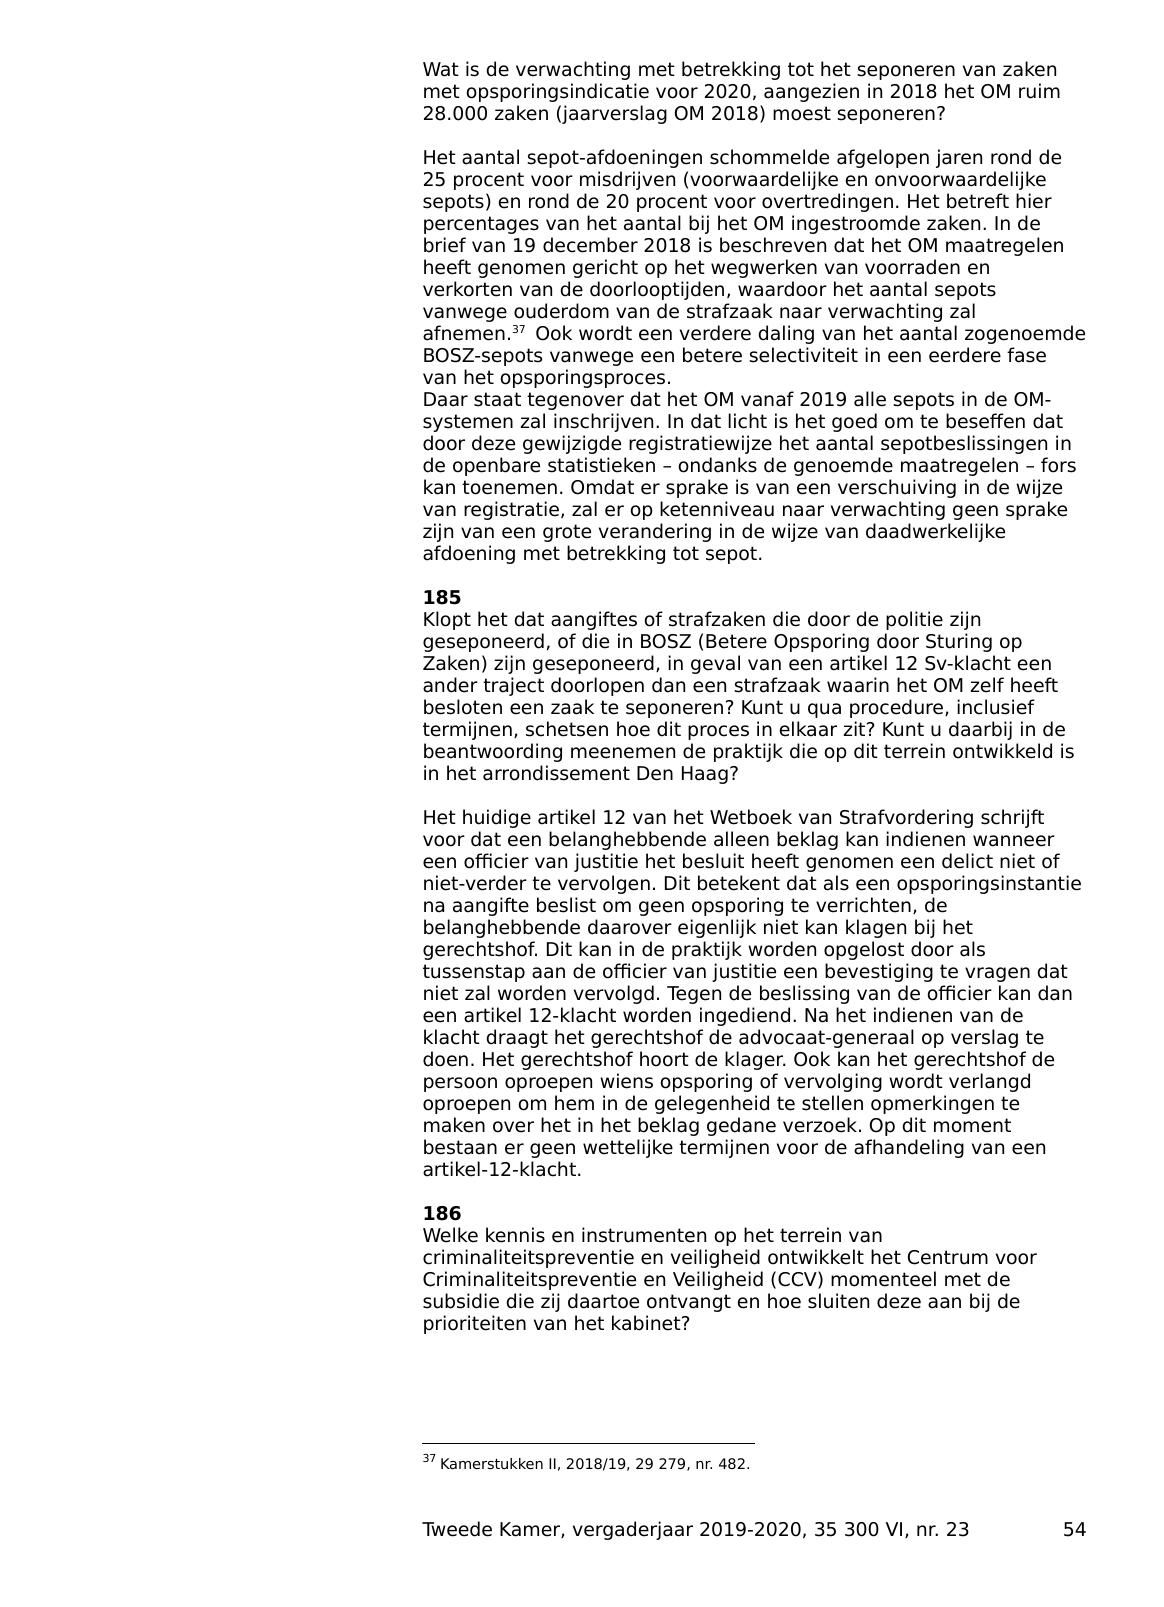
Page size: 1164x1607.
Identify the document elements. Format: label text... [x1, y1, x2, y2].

text Welke kennis en instrumenten op het terrein van criminaliteitspreventie en veiligheid ontwikkelt het Centrum voor Criminaliteitspreventie en Veiligheid (CCV) momenteel met de subsidie die zij daartoe ontvangt en hoe sluiten deze aan bij de prioriteiten van het kabinet? [422, 1225, 1087, 1335]
text Klopt het dat aangiftes of strafzaken die door de politie zijn geseponeerd, of die in BOSZ (Betere Opsporing door Sturing op Zaken) zijn geseponeerd, in geval van een artikel 12 Sv-klacht een ander traject doorlopen dan een strafzaak waarin het OM zelf heeft besloten een zaak te seponeren? Kunt u qua procedure, inclusief termijnen, schetsen hoe dit proces in elkaar zit? Kunt u daarbij in de beantwoording meenemen de praktijk die op dit terrein ontwikkeld is in het arrondissement Den Haag? [422, 609, 1087, 785]
text 185 [422, 587, 1087, 609]
text Het huidige artikel 12 van het Wetboek van Strafvordering schrijft voor dat een belanghebbende alleen beklag kan indienen wanneer een officier van justitie het besluit heeft genomen een delict niet of niet-verder te vervolgen. Dit betekent dat als een opsporingsinstantie na aangifte beslist om geen opsporing te verrichten, de belanghebbende daarover eigenlijk niet kan klagen bij het gerechtshof. Dit kan in de praktijk worden opgelost door als tussenstap aan de officier van justitie een bevestiging te vragen dat niet zal worden vervolgd. Tegen de beslissing van de officier kan dan een artikel 12-klacht worden ingediend. Na het indienen van de klacht draagt het gerechtshof de advocaat-generaal op verslag te doen. Het gerechtshof hoort de klager. Ook kan het gerechtshof de persoon oproepen wiens opsporing of vervolging wordt verlangd oproepen om hem in de gelegenheid te stellen opmerkingen te maken over het in het beklag gedane verzoek. Op dit moment bestaan er geen wettelijke termijnen voor de afhandeling van een artikel-12-klacht. [422, 807, 1087, 1181]
text Wat is de verwachting met betrekking tot het seponeren van zaken met opsporingsindicatie voor 2020, aangezien in 2018 het OM ruim 28.000 zaken (jaarverslag OM 2018) moest seponeren? [422, 59, 1087, 125]
text 186 [422, 1203, 1087, 1225]
text Daar staat tegenover dat het OM vanaf 2019 alle sepots in de OM-systemen zal inschrijven. In dat licht is het goed om te beseffen dat door deze gewijzigde registratiewijze het aantal sepotbeslissingen in de openbare statistieken – ondanks de genoemde maatregelen – fors kan toenemen. Omdat er sprake is van een verschuiving in de wijze van registratie, zal er op ketenniveau naar verwachting geen sprake zijn van een grote verandering in de wijze van daadwerkelijke afdoening met betrekking tot sepot. [422, 389, 1087, 565]
text Kamerstukken II, 2018/19, 29 279, nr. 482. [422, 1452, 1087, 1474]
text Het aantal sepot-afdoeningen schommelde afgelopen jaren rond de 25 procent voor misdrijven (voorwaardelijke en onvoorwaardelijke sepots) en rond de 20 procent voor overtredingen. Het betreft hier percentages van het aantal bij het OM ingestroomde zaken. In de brief van 19 december 2018 is beschreven dat het OM maatregelen heeft genomen gericht op het wegwerken van voorraden en verkorten van de doorlooptijden, waardoor het aantal sepots vanwege ouderdom van de strafzaak naar verwachting zal afnemen. Ook wordt een verdere daling van het aantal zogenoemde BOSZ-sepots vanwege een betere selectiviteit in een eerdere fase van het opsporingsproces. [422, 147, 1087, 389]
